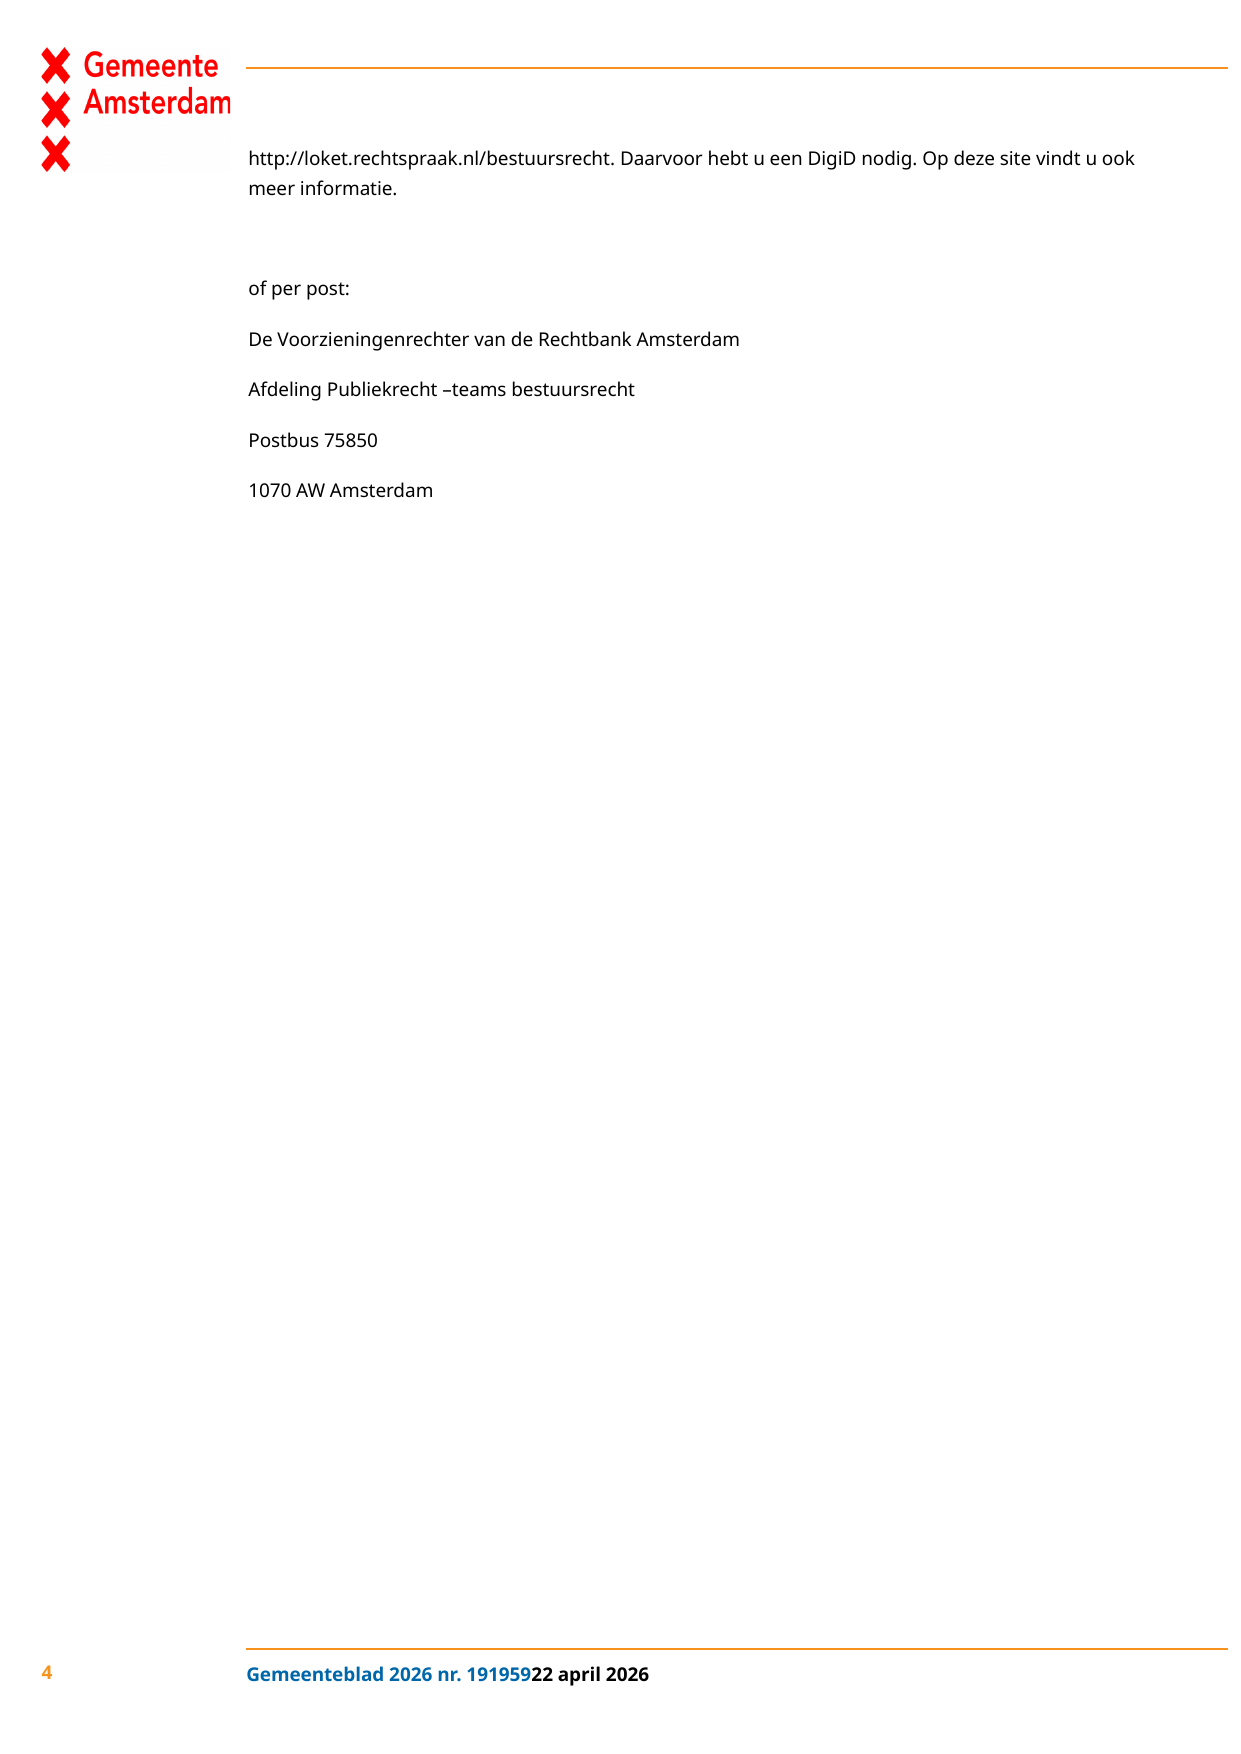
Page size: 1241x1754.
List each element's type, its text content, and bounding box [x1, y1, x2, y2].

text of per post: [248, 276, 1152, 301]
text http://loket.rechtspraak.nl/bestuursrecht. Daarvoor hebt u een DigiD nodig. Op deze site vindt u ook meer informatie. [248, 145, 1152, 201]
picture [41, 47, 231, 172]
text Afdeling Publiekrecht –teams bestuursrecht [248, 376, 1152, 402]
text De Voorzieningenrechter van de Rechtbank Amsterdam [248, 326, 1152, 352]
text 1070 AW Amsterdam [248, 477, 1152, 503]
text Postbus 75850 [248, 427, 1152, 453]
